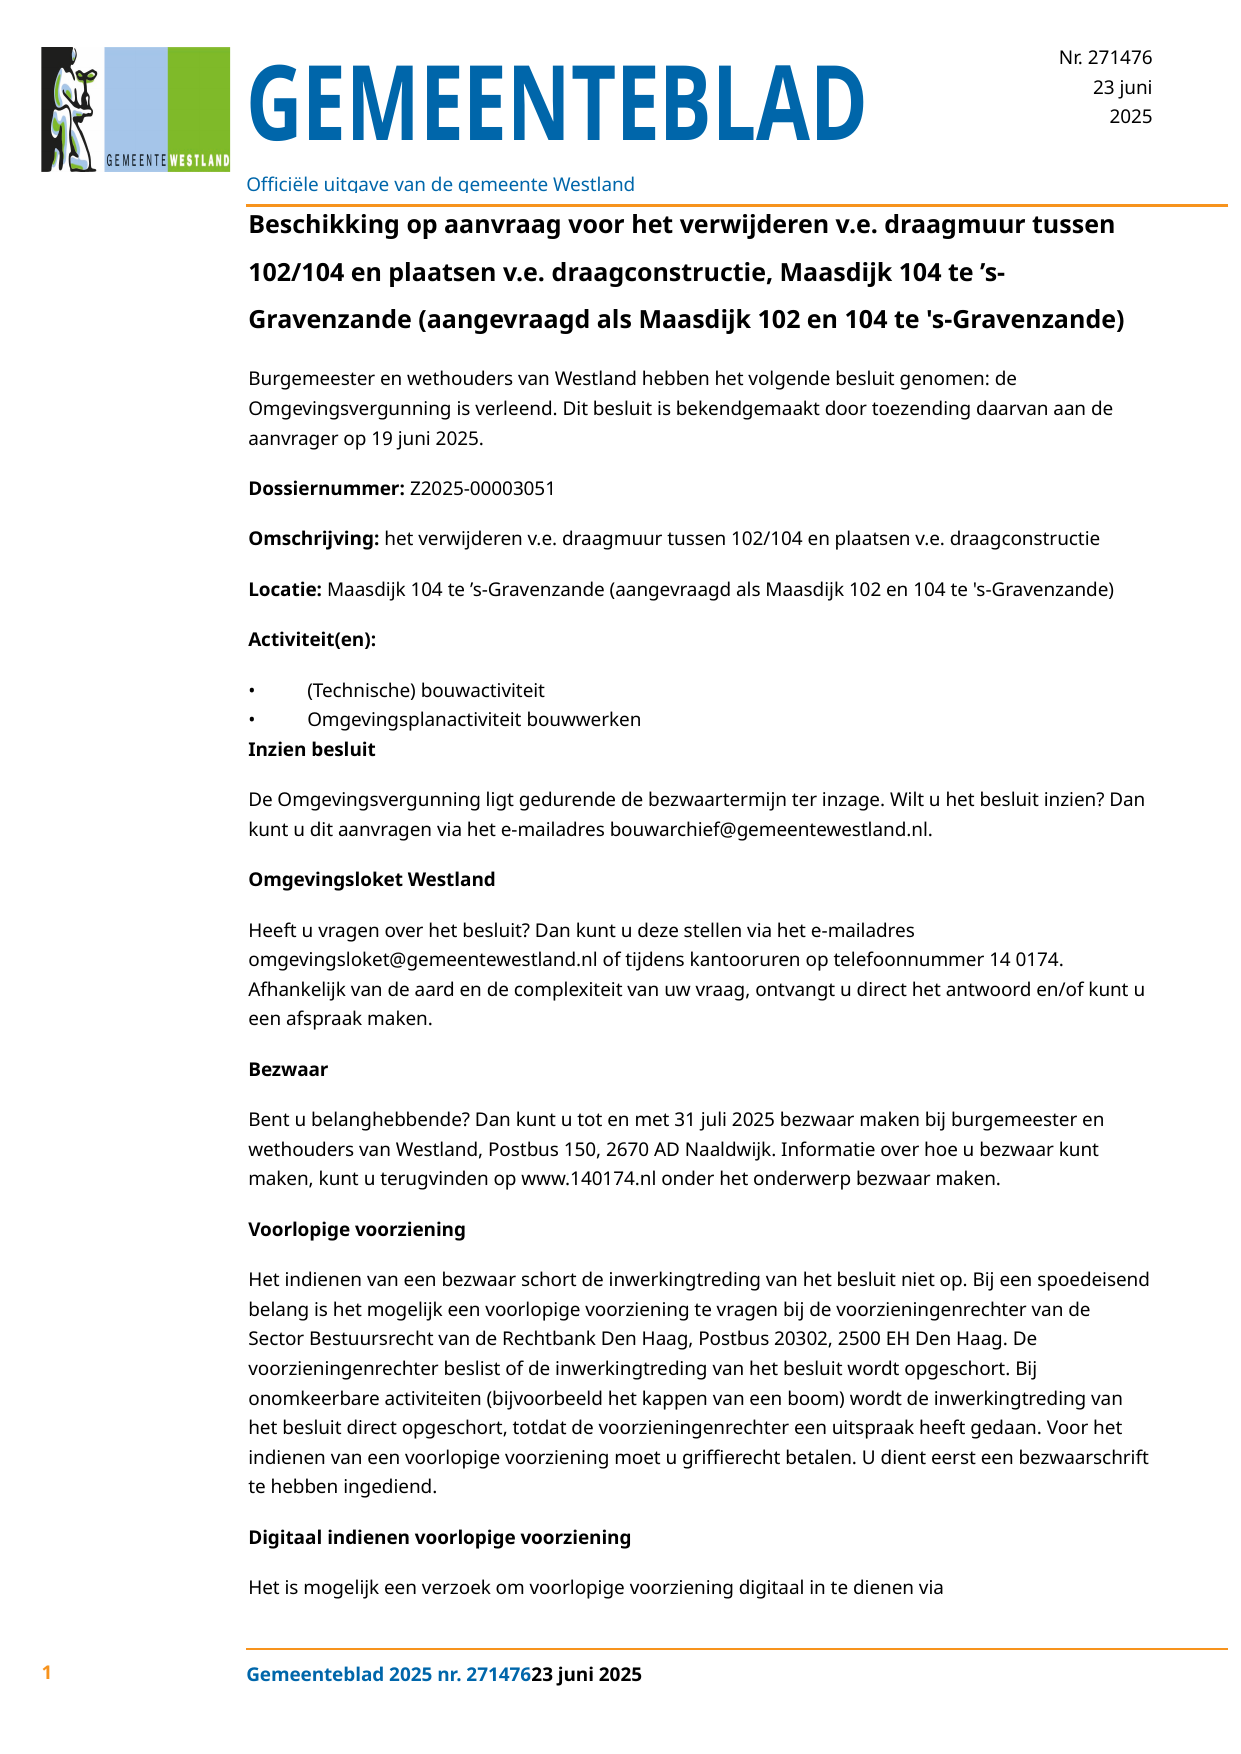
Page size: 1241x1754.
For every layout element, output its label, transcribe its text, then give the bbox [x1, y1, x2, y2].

text Voorlopige voorziening [248, 1216, 1152, 1242]
text Omgevingsloket Westland [248, 866, 1152, 892]
text Bent u belanghebbende? Dan kunt u tot en met 31 juli 2025 bezwaar maken bij burgemeester en wethouders van Westland, Postbus 150, 2670 AD Naaldwijk. Informatie over hoe u bezwaar kunt maken, kunt u terugvinden op www.140174.nl onder het onderwerp bezwaar maken. [248, 1106, 1152, 1191]
text Activiteit(en): [248, 626, 1152, 652]
text Burgemeester en wethouders van Westland hebben het volgende besluit genomen: de Omgevingsvergunning is verleend. Dit besluit is bekendgemaakt door toezending daarvan aan de aanvrager op 19 juni 2025. [248, 366, 1152, 450]
picture [41, 47, 231, 172]
text De Omgevingsvergunning ligt gedurende de bezwaartermijn ter inzage. Wilt u het besluit inzien? Dan kunt u dit aanvragen via het e-mailadres bouwarchief@gemeentewestland.nl. [248, 786, 1152, 842]
text Locatie: Maasdijk 104 te ’s-Gravenzande (aangevraagd als Maasdijk 102 en 104 te 's-Gravenzande) [248, 576, 1152, 602]
text Omschrijving: het verwijderen v.e. draagmuur tussen 102/104 en plaatsen v.e. draagconstructie [248, 526, 1152, 551]
text Beschikking op aanvraag voor het verwijderen v.e. draagmuur tussen 102/104 en plaatsen v.e. draagconstructie, Maasdijk 104 te ’s-Gravenzande (aangevraagd als Maasdijk 102 en 104 te 's-Gravenzande) [248, 207, 1152, 336]
text Digitaal indienen voorlopige voorziening [248, 1524, 1152, 1549]
text Het is mogelijk een verzoek om voorlopige voorziening digitaal in te dienen via [248, 1574, 1152, 1600]
text Bezwaar [248, 1056, 1152, 1082]
text Heeft u vragen over het besluit? Dan kunt u deze stellen via het e-mailadres omgevingsloket@gemeentewestland.nl of tijdens kantooruren op telefoonnummer 14 0174. Afhankelijk van de aard en de complexiteit van uw vraag, ontvangt u direct het antwoord en/of kunt u een afspraak maken. [248, 917, 1152, 1031]
text Dossiernummer: Z2025-00003051 [248, 475, 1152, 501]
list Omgevingsplanactiviteit bouwwerken [248, 706, 1152, 732]
text Inzien besluit [248, 736, 1152, 762]
list (Technische) bouwactiviteit [248, 677, 1152, 702]
text Het indienen van een bezwaar schort de inwerkingtreding van het besluit niet op. Bij een spoedeisend belang is het mogelijk een voorlopige voorziening te vragen bij de voorzieningenrechter van de Sector Bestuursrecht van de Rechtbank Den Haag, Postbus 20302, 2500 EH Den Haag. De voorzieningenrechter beslist of de inwerkingtreding van het besluit wordt opgeschort. Bij onomkeerbare activiteiten (bijvoorbeeld het kappen van een boom) wordt de inwerkingtreding van het besluit direct opgeschort, totdat de voorzieningenrechter een uitspraak heeft gedaan. Voor het indienen van een voorlopige voorziening moet u griffierecht betalen. U dient eerst een bezwaarschrift te hebben ingediend. [248, 1266, 1152, 1499]
